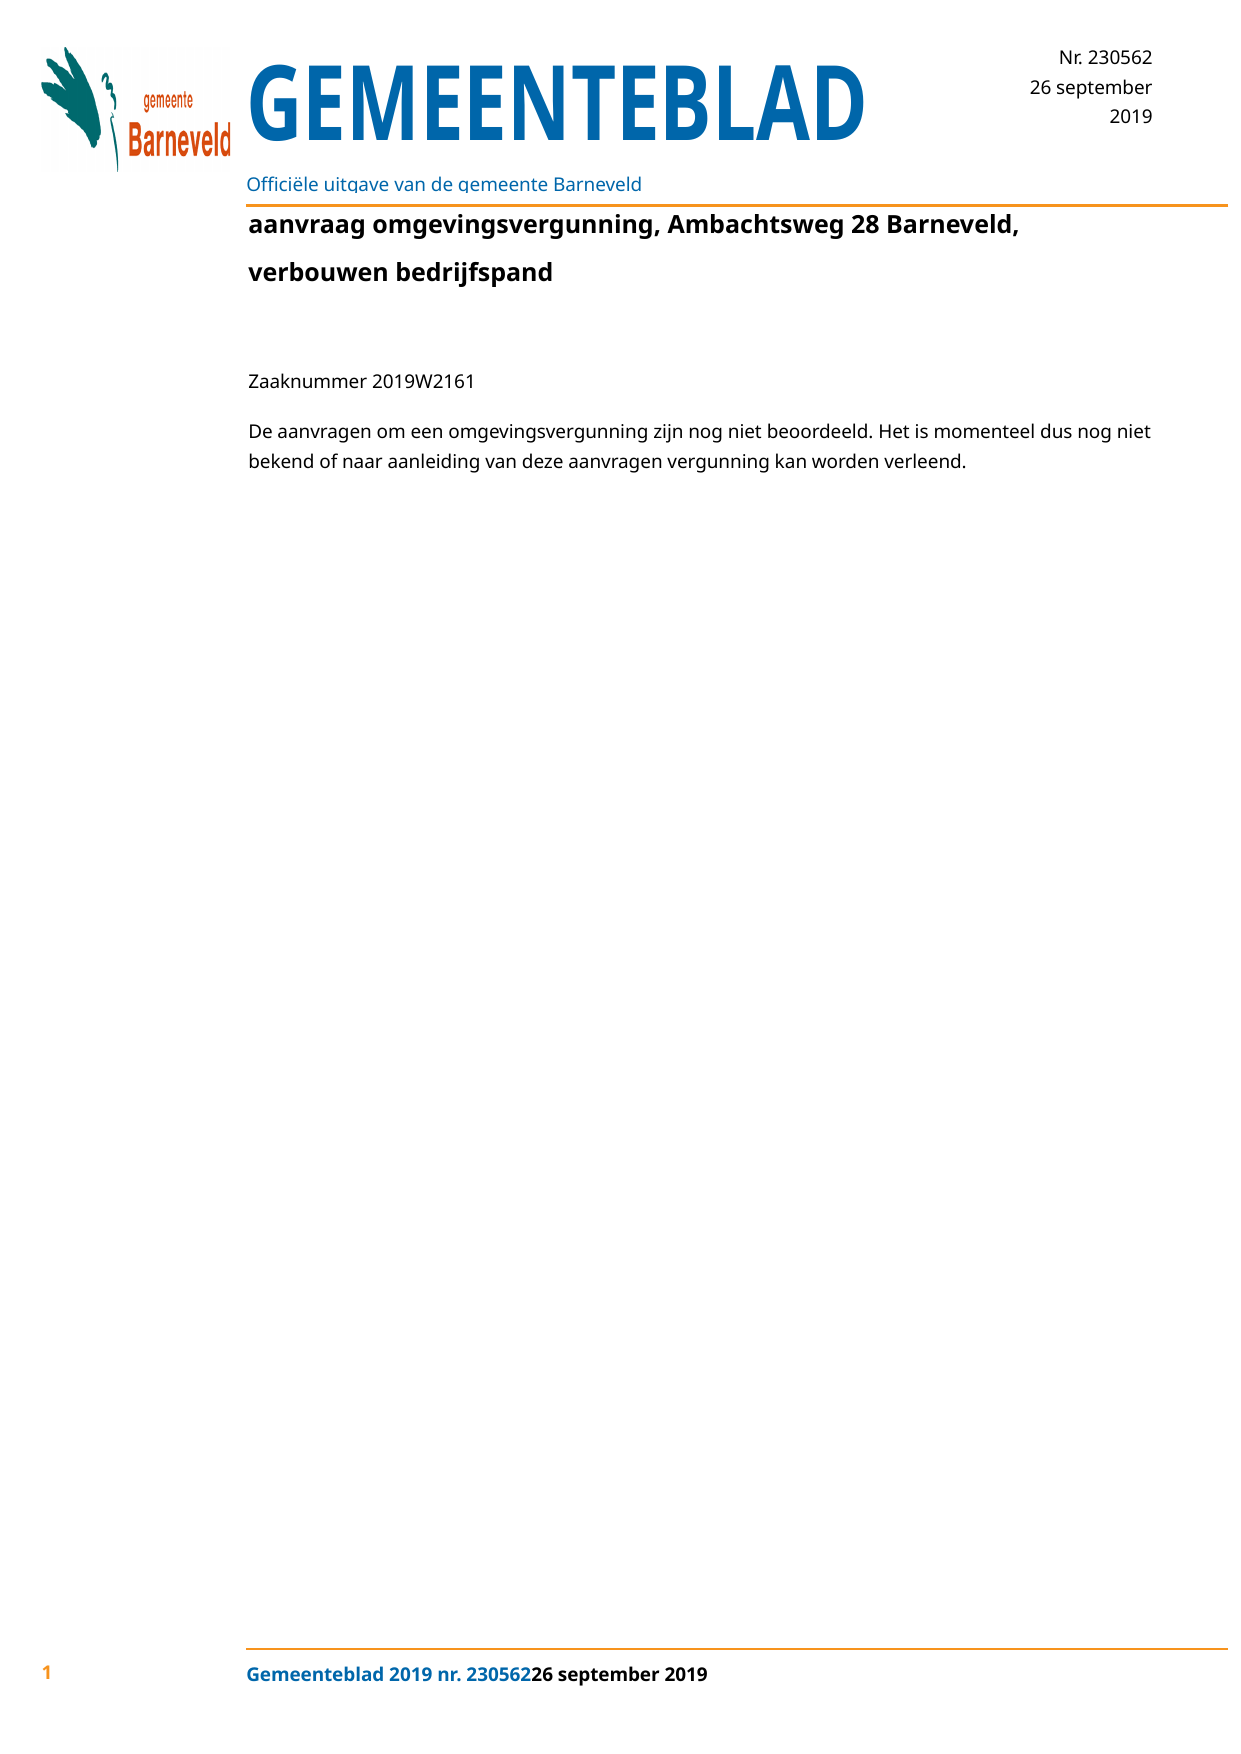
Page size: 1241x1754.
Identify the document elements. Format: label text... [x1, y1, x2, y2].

picture [41, 47, 231, 172]
text Zaaknummer 2019W2161 [248, 368, 1152, 394]
text De aanvragen om een omgevingsvergunning zijn nog niet beoordeeld. Het is momenteel dus nog niet bekend of naar aanleiding van deze aanvragen vergunning kan worden verleend. [248, 419, 1152, 474]
text aanvraag omgevingsvergunning, Ambachtsweg 28 Barneveld, verbouwen bedrijfspand [248, 207, 1152, 288]
